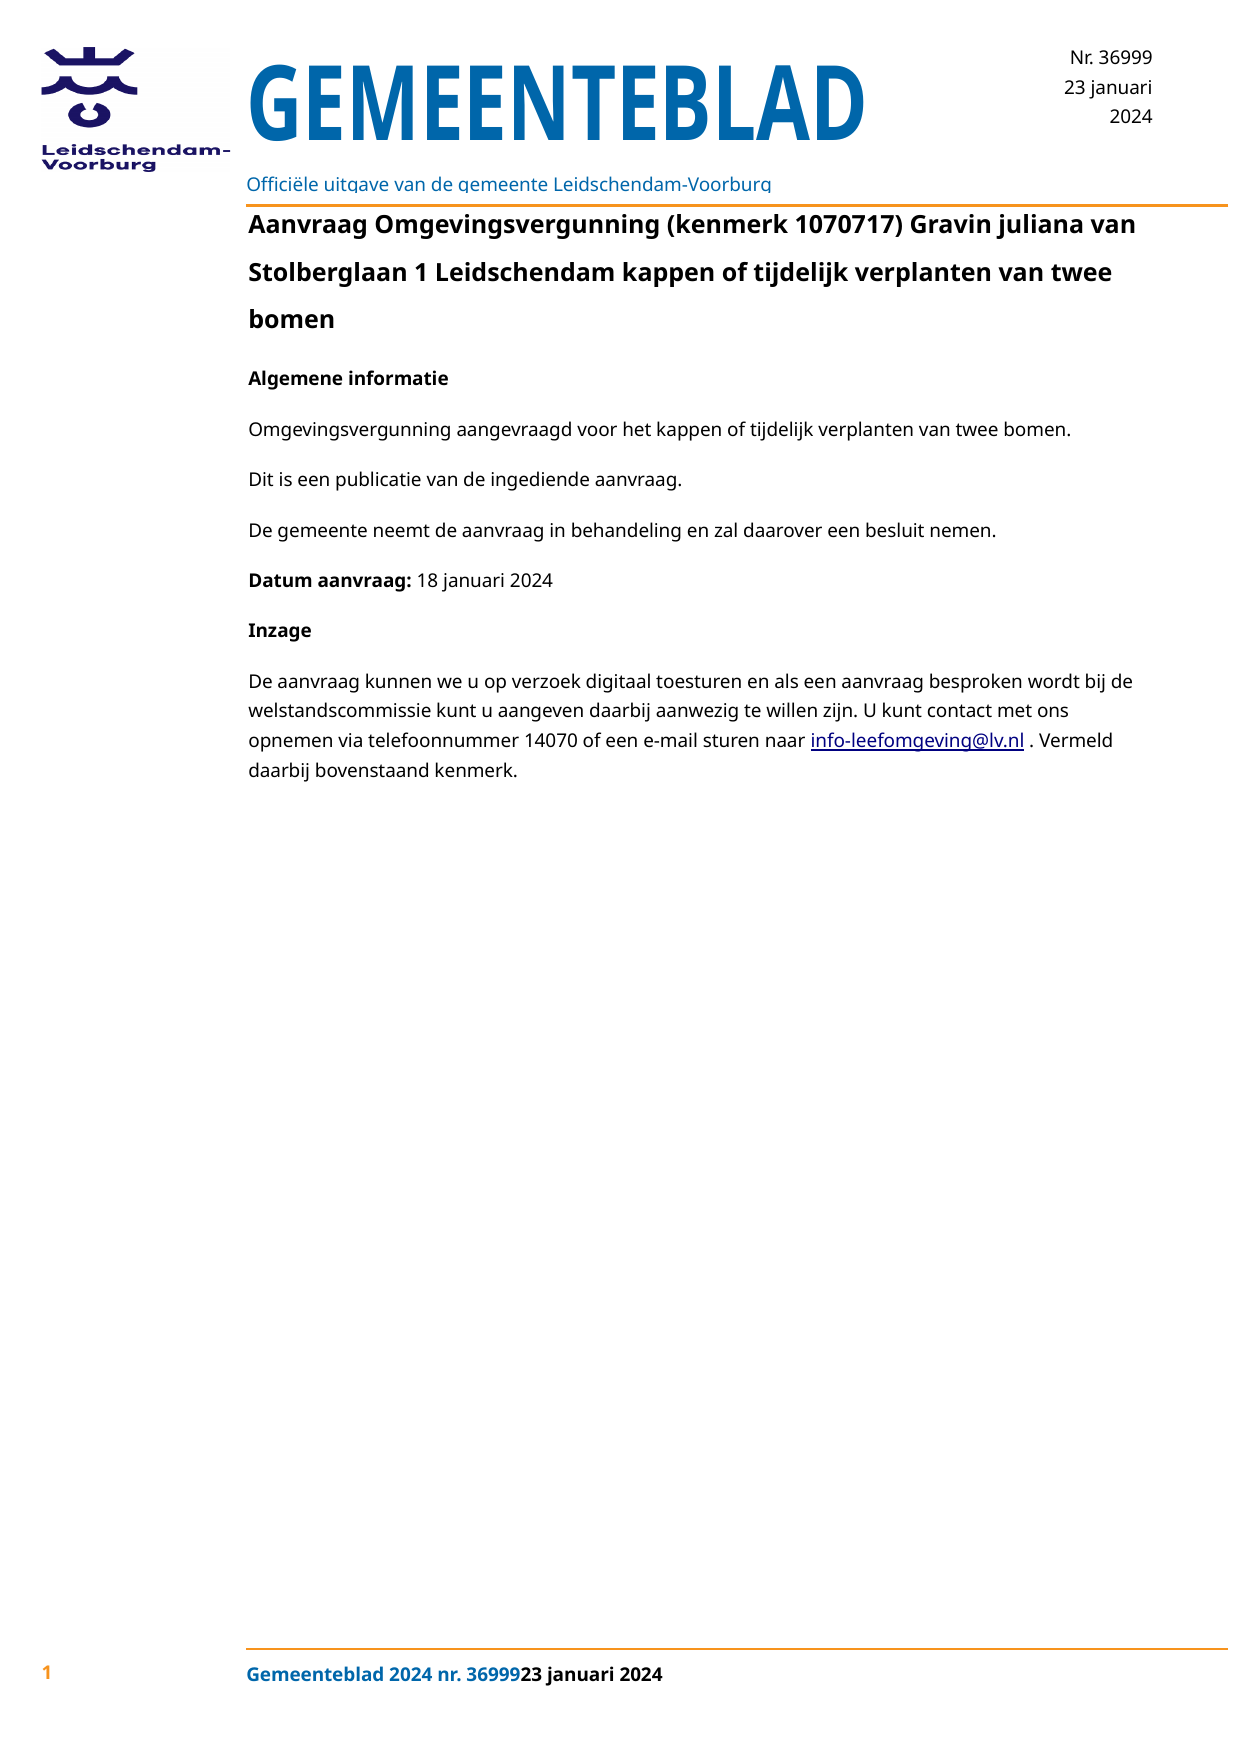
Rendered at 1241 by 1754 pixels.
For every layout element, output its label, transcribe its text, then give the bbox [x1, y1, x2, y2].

text Aanvraag Omgevingsvergunning (kenmerk 1070717) Gravin juliana van Stolberglaan 1 Leidschendam kappen of tijdelijk verplanten van twee bomen [248, 207, 1152, 336]
picture [41, 47, 231, 172]
text Inzage [248, 618, 1152, 643]
text Datum aanvraag: 18 januari 2024 [248, 567, 1152, 593]
text Dit is een publicatie van de ingediende aanvraag. [248, 466, 1152, 492]
text Omgevingsvergunning aangevraagd voor het kappen of tijdelijk verplanten van twee bomen. [248, 416, 1152, 442]
text De aanvraag kunnen we u op verzoek digitaal toesturen en als een aanvraag besproken wordt bij de welstandscommissie kunt u aangeven daarbij aanwezig te willen zijn. U kunt contact met ons opnemen via telefoonnummer 14070 of een e-mail sturen naar info-leefomgeving@lv.nl . Vermeld daarbij bovenstaand kenmerk. [248, 668, 1152, 782]
text De gemeente neemt de aanvraag in behandeling en zal daarover een besluit nemen. [248, 517, 1152, 542]
text Algemene informatie [248, 366, 1152, 391]
